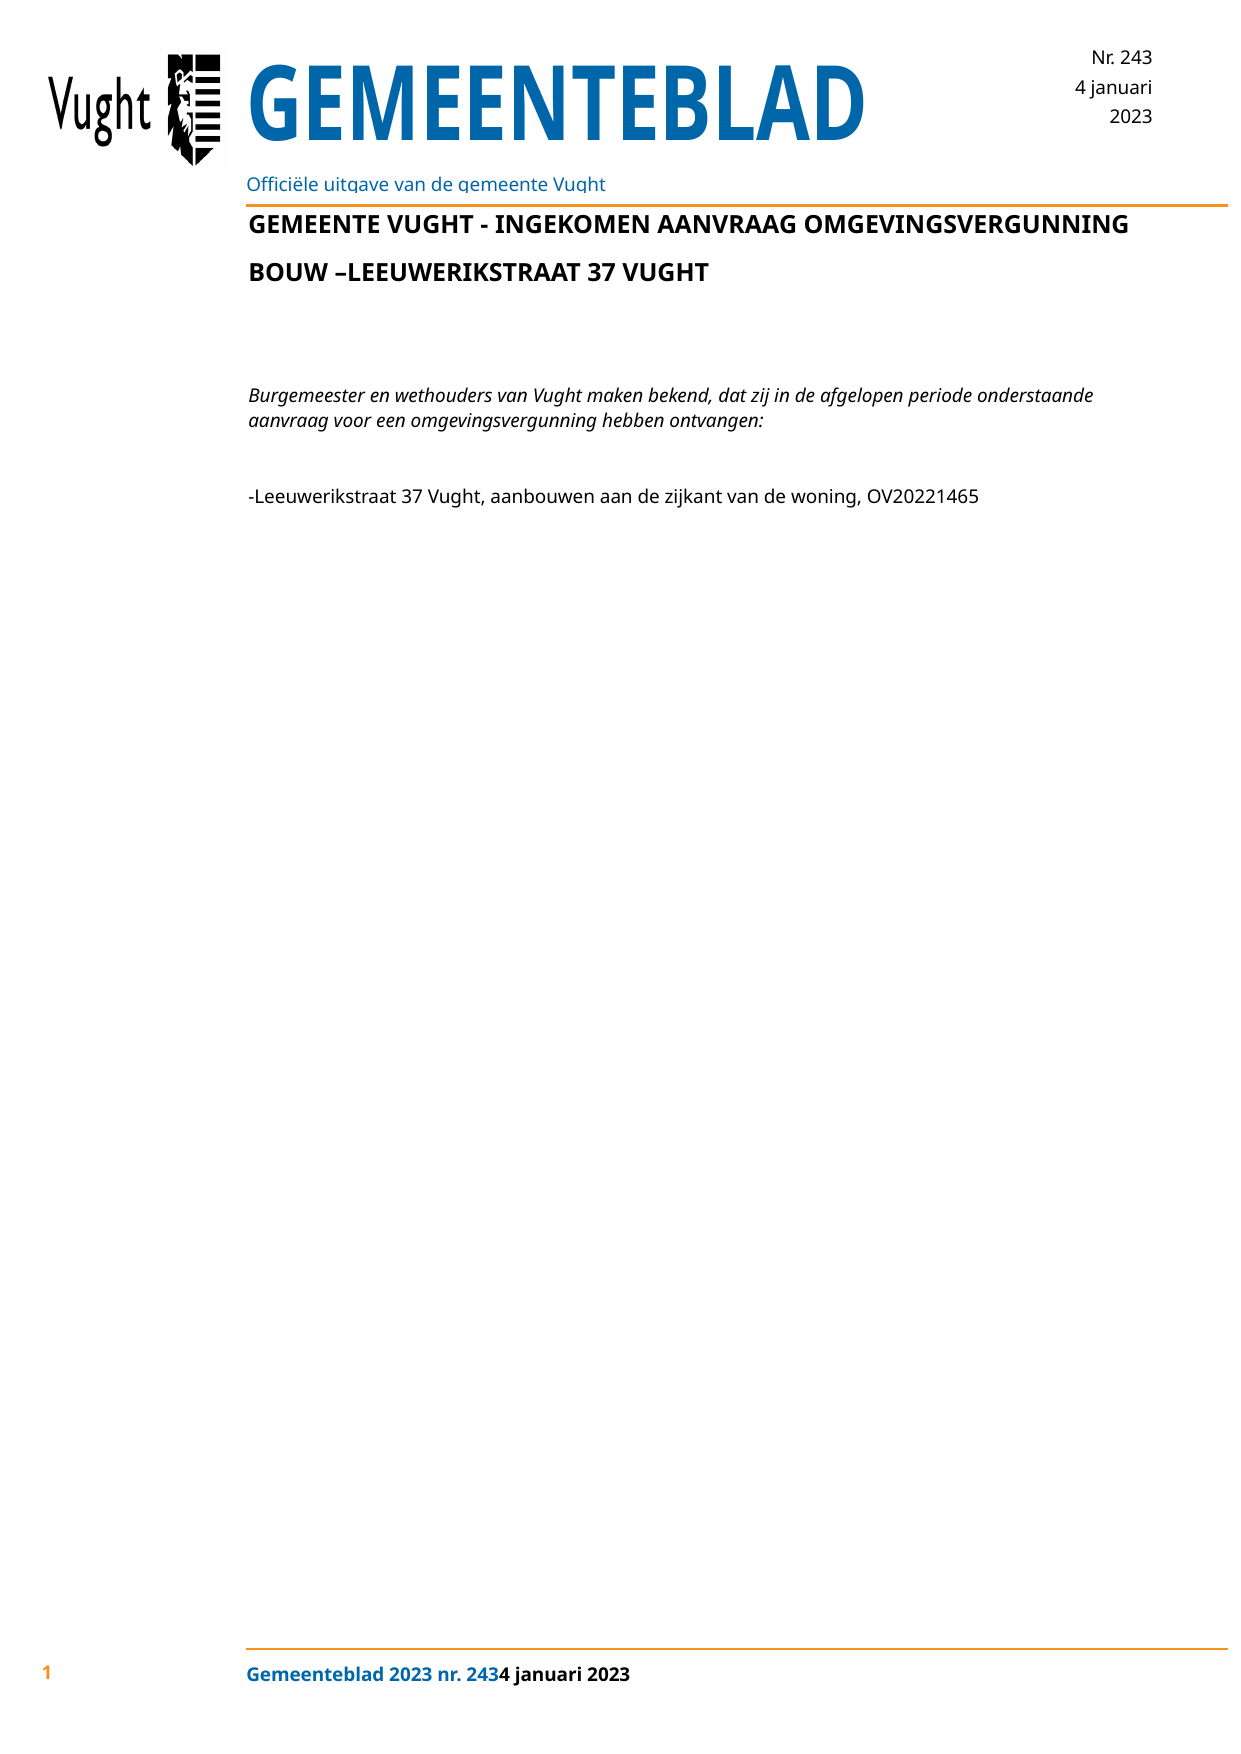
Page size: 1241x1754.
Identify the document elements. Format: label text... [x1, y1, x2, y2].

picture [41, 47, 231, 172]
text GEMEENTE VUGHT - INGEKOMEN AANVRAAG OMGEVINGSVERGUNNING BOUW –LEEUWERIKSTRAAT 37 VUGHT [248, 207, 1152, 288]
text -Leeuwerikstraat 37 Vught, aanbouwen aan de zijkant van de woning, OV20221465 [248, 484, 1152, 509]
text Burgemeester en wethouders van Vught maken bekend, dat zij in de afgelopen periode onderstaande aanvraag voor een omgevingsvergunning hebben ontvangen: [248, 382, 1152, 433]
